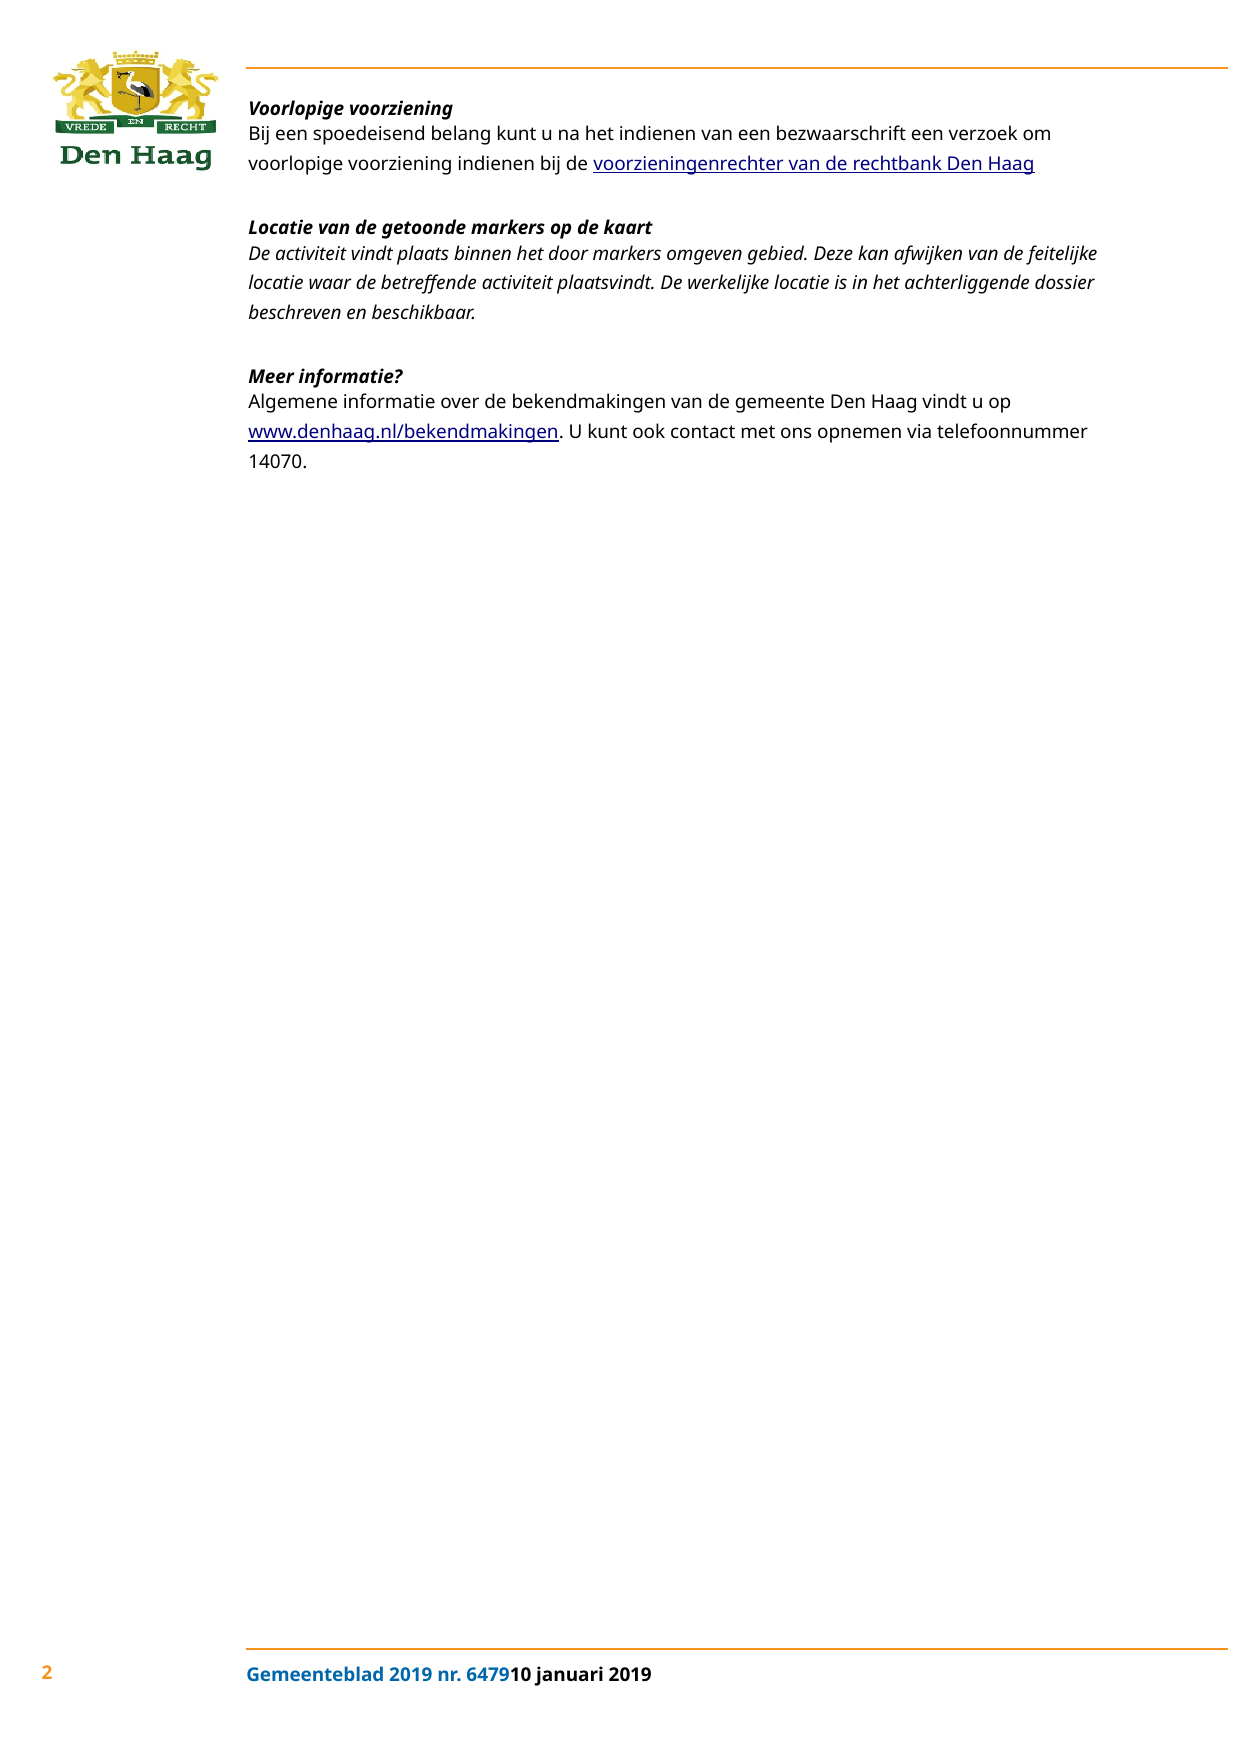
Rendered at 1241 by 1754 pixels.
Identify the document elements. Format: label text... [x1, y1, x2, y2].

text Bij een spoedeisend belang kunt u na het indienen van een bezwaarschrift een verzoek om voorlopige voorziening indienen bij de voorzieningenrechter van de rechtbank Den Haag [248, 121, 1152, 176]
text De activiteit vindt plaats binnen het door markers omgeven gebied. Deze kan afwijken van de feitelijke locatie waar de betreffende activiteit plaatsvindt. De werkelijke locatie is in het achterliggende dossier beschreven en beschikbaar. [248, 240, 1152, 325]
text Locatie van de getoonde markers op de kaart [248, 214, 1152, 240]
picture [41, 47, 231, 172]
text Algemene informatie over de bekendmakingen van de gemeente Den Haag vindt u op www.denhaag.nl/bekendmakingen. U kunt ook contact met ons opnemen via telefoonnummer 14070. [248, 389, 1152, 473]
text Voorlopige voorziening [248, 95, 1152, 121]
text Meer informatie? [248, 363, 1152, 389]
